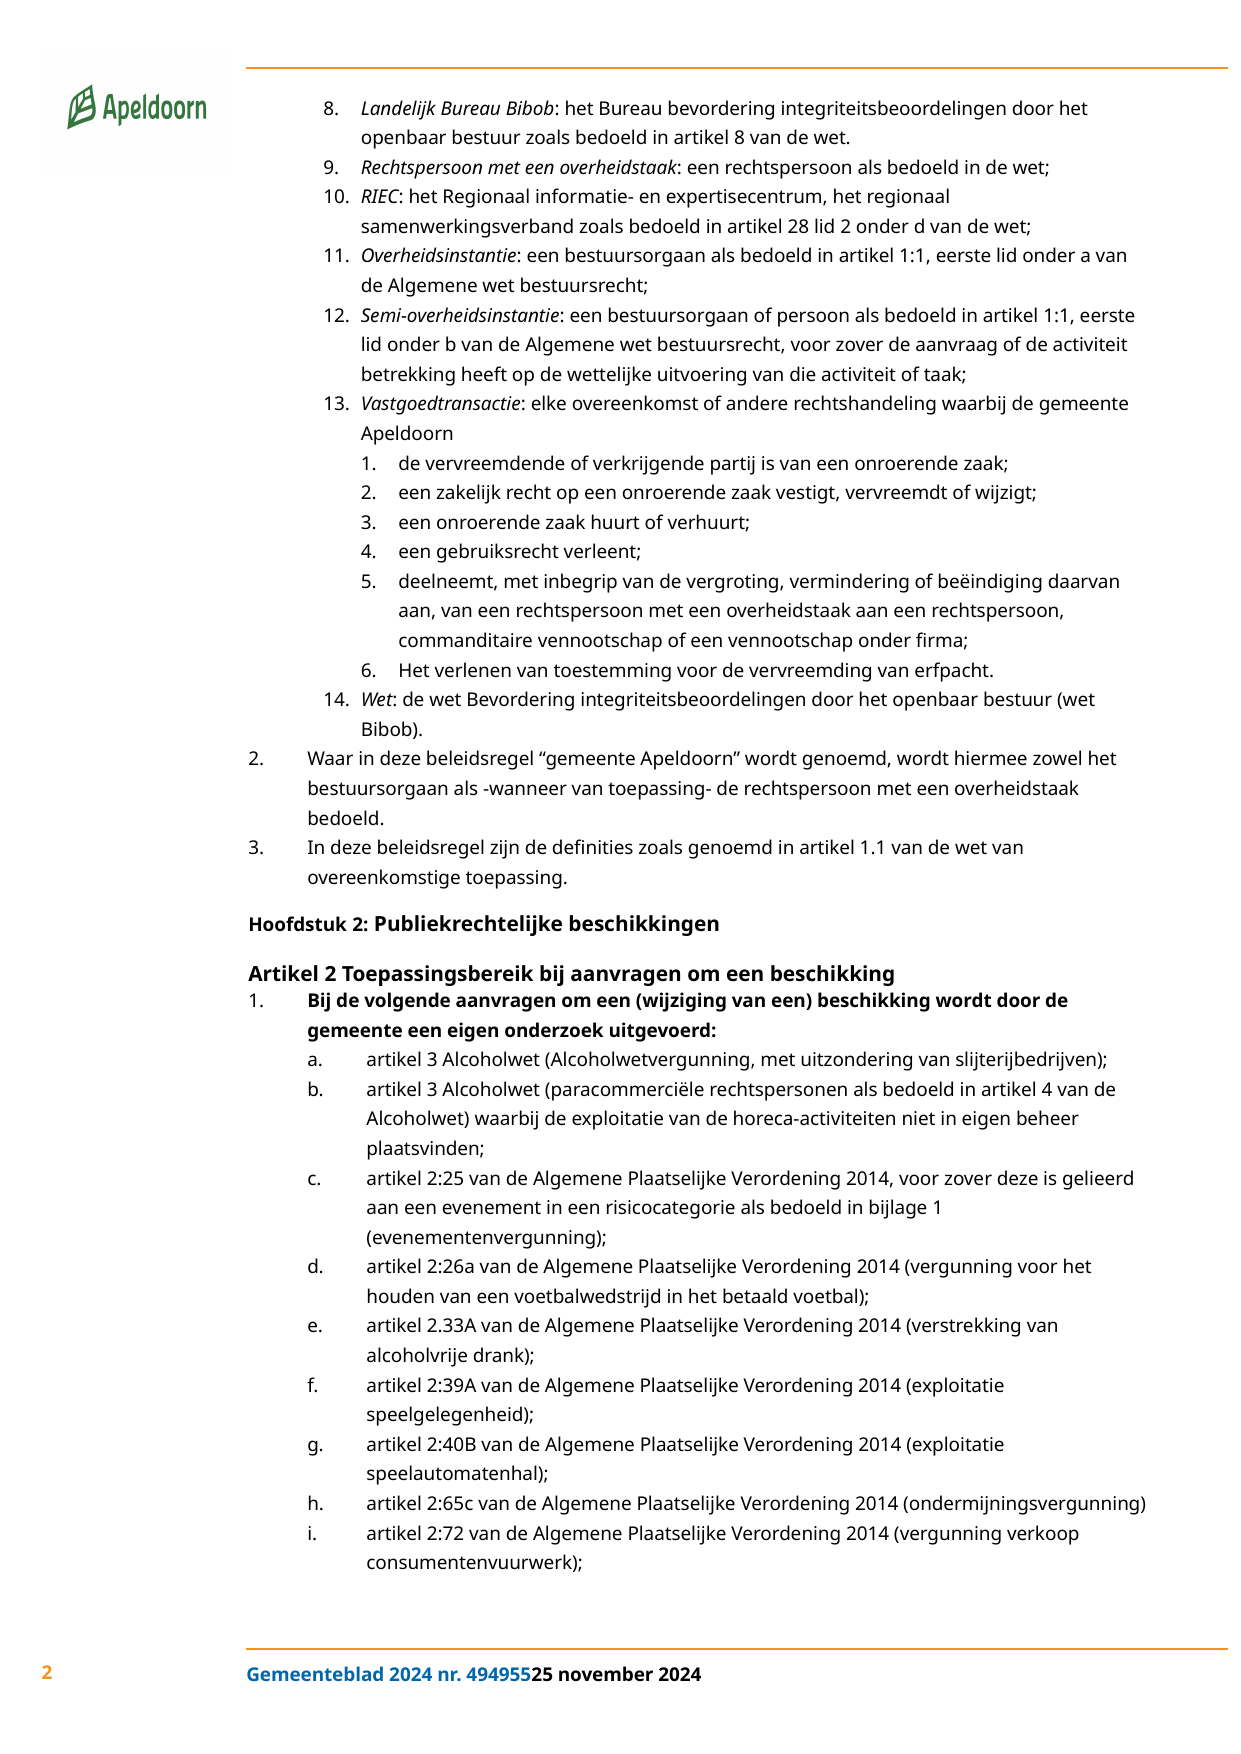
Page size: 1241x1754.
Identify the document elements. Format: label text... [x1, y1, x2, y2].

list artikel 2:65c van de Algemene Plaatselijke Verordening 2014 (ondermijningsvergunning) [307, 1490, 1152, 1516]
list artikel 2:25 van de Algemene Plaatselijke Verordening 2014, voor zover deze is gelieerd aan een evenement in een risicocategorie als bedoeld in bijlage 1 (evenementenvergunning); [307, 1165, 1152, 1250]
list artikel 3 Alcoholwet (Alcoholwetvergunning, met uitzondering van slijterijbedrijven); [307, 1046, 1152, 1072]
list Bij de volgende aanvragen om een (wijziging van een) beschikking wordt door de gemeente een eigen onderzoek uitgevoerd: [248, 987, 1152, 1043]
list Wet: de wet Bevordering integriteitsbeoordelingen door het openbaar bestuur (wet Bibob). [323, 686, 1152, 742]
picture [41, 47, 231, 172]
list artikel 2:39A van de Algemene Plaatselijke Verordening 2014 (exploitatie speelgelegenheid); [307, 1372, 1152, 1427]
list Semi-overheidsinstantie: een bestuursorgaan of persoon als bedoeld in artikel 1:1, eerste lid onder b van de Algemene wet bestuursrecht, voor zover de aanvraag of de activiteit betrekking heeft op de wettelijke uitvoering van die activiteit of taak; [323, 302, 1152, 387]
list In deze beleidsregel zijn de definities zoals genoemd in artikel 1.1 van de wet van overeenkomstige toepassing. [248, 834, 1152, 890]
list Waar in deze beleidsregel “gemeente Apeldoorn” wordt genoemd, wordt hiermee zowel het bestuursorgaan als -wanneer van toepassing- de rechtspersoon met een overheidstaak bedoeld. [248, 746, 1152, 831]
list een gebruiksrecht verleent; [361, 538, 1152, 564]
list artikel 2.33A van de Algemene Plaatselijke Verordening 2014 (verstrekking van alcoholvrije drank); [307, 1313, 1152, 1368]
list Landelijk Bureau Bibob: het Bureau bevordering integriteitsbeoordelingen door het openbaar bestuur zoals bedoeld in artikel 8 van de wet. [323, 95, 1152, 150]
list een zakelijk recht op een onroerende zaak vestigt, vervreemdt of wijzigt; [361, 479, 1152, 505]
list Rechtspersoon met een overheidstaak: een rechtspersoon als bedoeld in de wet; [323, 154, 1152, 180]
list Overheidsinstantie: een bestuursorgaan als bedoeld in artikel 1:1, eerste lid onder a van de Algemene wet bestuursrecht; [323, 243, 1152, 298]
list Het verlenen van toestemming voor de vervreemding van erfpacht. [361, 657, 1152, 683]
list deelneemt, met inbegrip van de vergroting, vermindering of beëindiging daarvan aan, van een rechtspersoon met een overheidstaak aan een rechtspersoon, commanditaire vennootschap of een vennootschap onder firma; [361, 568, 1152, 653]
list RIEC: het Regionaal informatie- en expertisecentrum, het regionaal samenwerkingsverband zoals bedoeld in artikel 28 lid 2 onder d van de wet; [323, 183, 1152, 239]
text Hoofdstuk 2: Publiekrechtelijke beschikkingen [248, 909, 1152, 938]
list artikel 2:40B van de Algemene Plaatselijke Verordening 2014 (exploitatie speelautomatenhal); [307, 1431, 1152, 1486]
text Artikel 2 Toepassingsbereik bij aanvragen om een beschikking [248, 959, 1152, 987]
list een onroerende zaak huurt of verhuurt; [361, 509, 1152, 535]
list de vervreemdende of verkrijgende partij is van een onroerende zaak; [361, 450, 1152, 476]
list Vastgoedtransactie: elke overeenkomst of andere rechtshandeling waarbij de gemeente Apeldoorn [323, 391, 1152, 446]
list artikel 3 Alcoholwet (paracommerciële rechtspersonen als bedoeld in artikel 4 van de Alcoholwet) waarbij de exploitatie van de horeca-activiteiten niet in eigen beheer plaatsvinden; [307, 1076, 1152, 1161]
list artikel 2:26a van de Algemene Plaatselijke Verordening 2014 (vergunning voor het houden van een voetbalwedstrijd in het betaald voetbal); [307, 1253, 1152, 1309]
list artikel 2:72 van de Algemene Plaatselijke Verordening 2014 (vergunning verkoop consumentenvuurwerk); [307, 1520, 1152, 1575]
